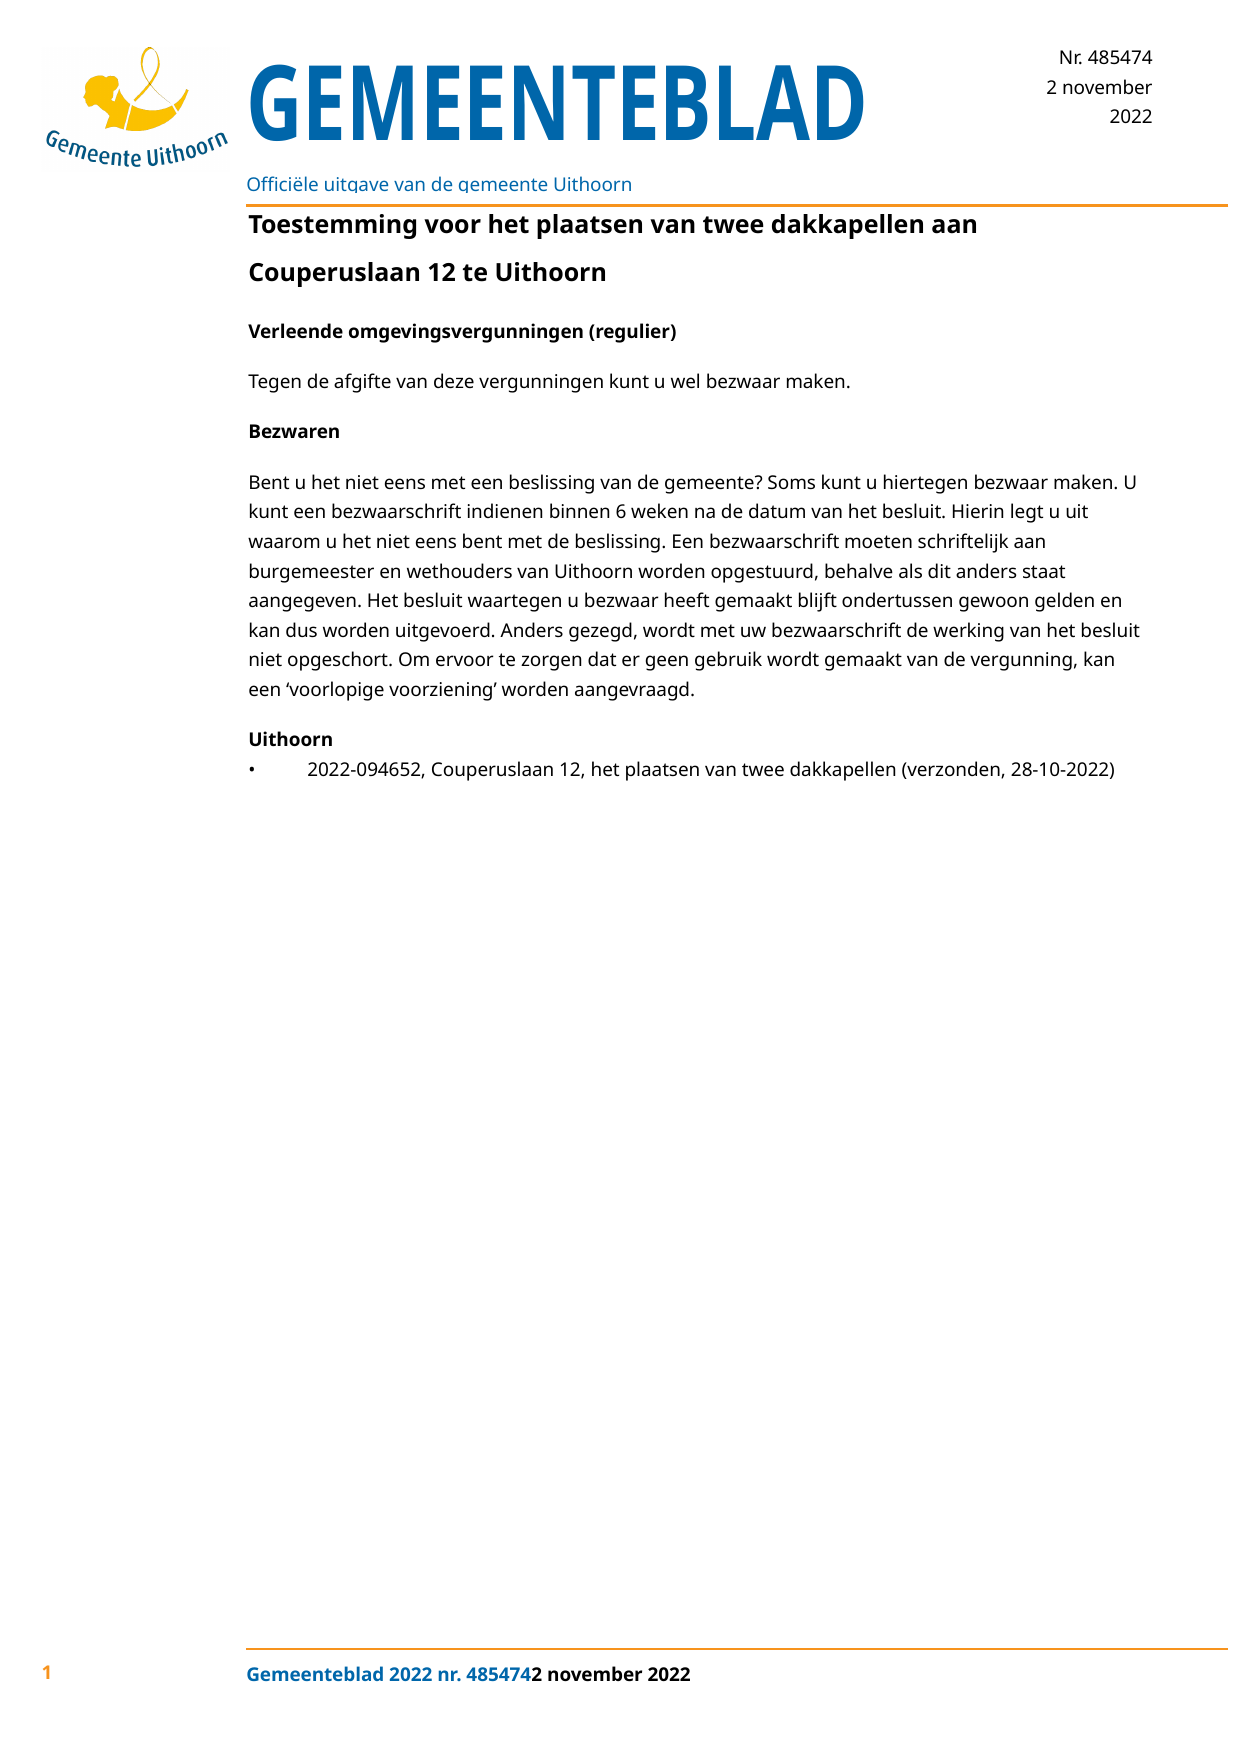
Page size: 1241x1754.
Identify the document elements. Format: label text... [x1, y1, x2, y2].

text Uithoorn [248, 727, 1152, 752]
text Toestemming voor het plaatsen van twee dakkapellen aan Couperuslaan 12 te Uithoorn [248, 207, 1152, 288]
list 2022-094652, Couperuslaan 12, het plaatsen van twee dakkapellen (verzonden, 28-10-2022) [248, 756, 1152, 782]
text Tegen de afgifte van deze vergunningen kunt u wel bezwaar maken. [248, 368, 1152, 394]
text Verleende omgevingsvergunningen (regulier) [248, 318, 1152, 344]
text Bezwaren [248, 419, 1152, 444]
text Bent u het niet eens met een beslissing van de gemeente? Soms kunt u hiertegen bezwaar maken. U kunt een bezwaarschrift indienen binnen 6 weken na de datum van het besluit. Hierin legt u uit waarom u het niet eens bent met de beslissing. Een bezwaarschrift moeten schriftelijk aan burgemeester en wethouders van Uithoorn worden opgestuurd, behalve als dit anders staat aangegeven. Het besluit waartegen u bezwaar heeft gemaakt blijft ondertussen gewoon gelden en kan dus worden uitgevoerd. Anders gezegd, wordt met uw bezwaarschrift de werking van het besluit niet opgeschort. Om ervoor te zorgen dat er geen gebruik wordt gemaakt van de vergunning, kan een ‘voorlopige voorziening’ worden aangevraagd. [248, 469, 1152, 702]
picture [41, 47, 231, 172]
